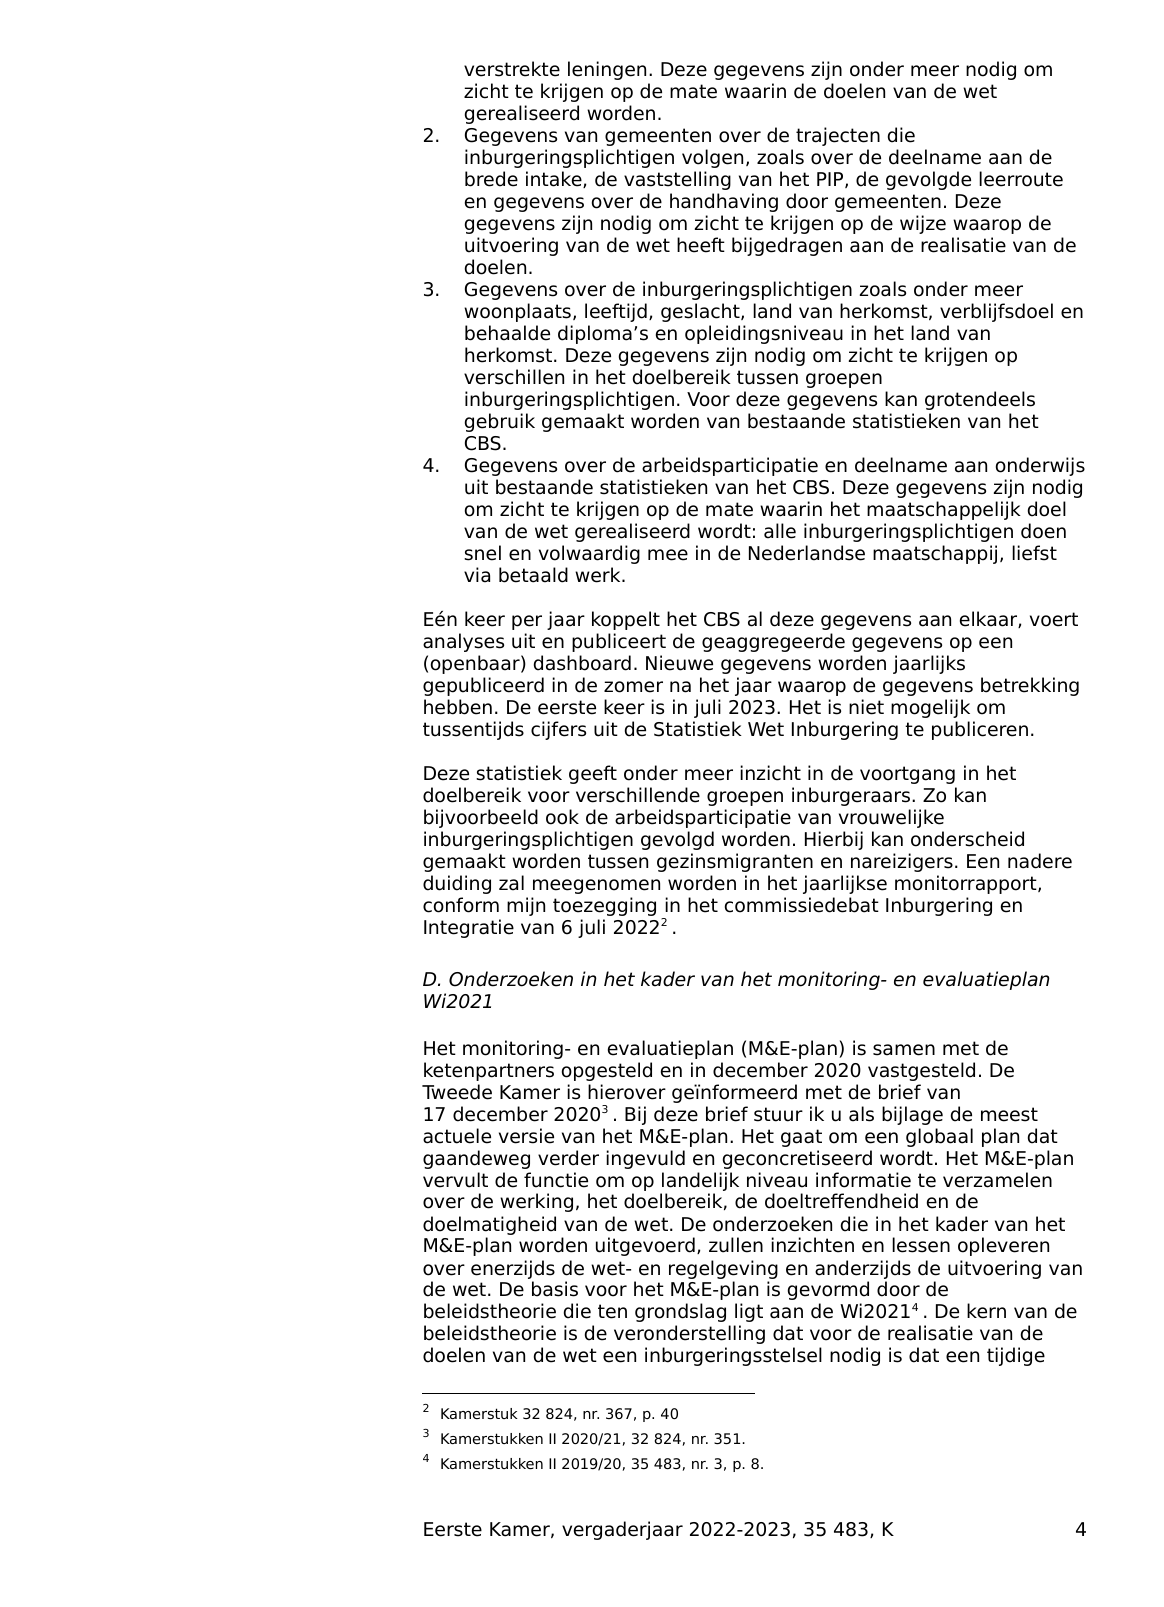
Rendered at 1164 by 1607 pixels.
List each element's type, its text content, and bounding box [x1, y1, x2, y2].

text Het monitoring- en evaluatieplan (M&E-plan) is samen met de ketenpartners opgesteld en in december 2020 vastgesteld. De Tweede Kamer is hierover geïnformeerd met de brief van 17 december 2020. Bij deze brief stuur ik u als bijlage de meest actuele versie van het M&E-plan. Het gaat om een globaal plan dat gaandeweg verder ingevuld en geconcretiseerd wordt. Het M&E-plan vervult de functie om op landelijk niveau informatie te verzamelen over de werking, het doelbereik, de doeltreffendheid en de doelmatigheid van de wet. De onderzoeken die in het kader van het M&E-plan worden uitgevoerd, zullen inzichten en lessen opleveren over enerzijds de wet- en regelgeving en anderzijds de uitvoering van de wet. De basis voor het M&E-plan is gevormd door de beleidstheorie die ten grondslag ligt aan de Wi2021. De kern van de beleidstheorie is de veronderstelling dat voor de realisatie van de doelen van de wet een inburgeringsstelsel nodig is dat een tijdige [422, 1038, 1087, 1367]
text verstrekte leningen. Deze gegevens zijn onder meer nodig om zicht te krijgen op de mate waarin de doelen van de wet gerealiseerd worden. [422, 59, 1087, 125]
subtitle D. Onderzoeken in het kader van het monitoring- en evaluatieplan Wi2021 [422, 969, 1087, 1013]
text 3. Gegevens over de inburgeringsplichtigen zoals onder meer woonplaats, leeftijd, geslacht, land van herkomst, verblijfsdoel en behaalde diploma’s en opleidingsniveau in het land van herkomst. Deze gegevens zijn nodig om zicht te krijgen op verschillen in het doelbereik tussen groepen inburgeringsplichtigen. Voor deze gegevens kan grotendeels gebruik gemaakt worden van bestaande statistieken van het CBS. [422, 279, 1087, 455]
text Kamerstuk 32 824, nr. 367, p. 40 [422, 1402, 1087, 1424]
text Eén keer per jaar koppelt het CBS al deze gegevens aan elkaar, voert analyses uit en publiceert de geaggregeerde gegevens op een (openbaar) dashboard. Nieuwe gegevens worden jaarlijks gepubliceerd in de zomer na het jaar waarop de gegevens betrekking hebben. De eerste keer is in juli 2023. Het is niet mogelijk om tussentijds cijfers uit de Statistiek Wet Inburgering te publiceren. [422, 609, 1087, 741]
text Kamerstukken II 2019/20, 35 483, nr. 3, p. 8. [422, 1452, 1087, 1474]
text Kamerstukken II 2020/21, 32 824, nr. 351. [422, 1427, 1087, 1449]
text 4. Gegevens over de arbeidsparticipatie en deelname aan onderwijs uit bestaande statistieken van het CBS. Deze gegevens zijn nodig om zicht te krijgen op de mate waarin het maatschappelijk doel van de wet gerealiseerd wordt: alle inburgeringsplichtigen doen snel en volwaardig mee in de Nederlandse maatschappij, liefst via betaald werk. [422, 455, 1087, 587]
text Deze statistiek geeft onder meer inzicht in de voortgang in het doelbereik voor verschillende groepen inburgeraars. Zo kan bijvoorbeeld ook de arbeidsparticipatie van vrouwelijke inburgeringsplichtigen gevolgd worden. Hierbij kan onderscheid gemaakt worden tussen gezinsmigranten en nareizigers. Een nadere duiding zal meegenomen worden in het jaarlijkse monitorrapport, conform mijn toezegging in het commissiedebat Inburgering en Integratie van 6 juli 2022. [422, 763, 1087, 939]
text 2. Gegevens van gemeenten over de trajecten die inburgeringsplichtigen volgen, zoals over de deelname aan de brede intake, de vaststelling van het PIP, de gevolgde leerroute en gegevens over de handhaving door gemeenten. Deze gegevens zijn nodig om zicht te krijgen op de wijze waarop de uitvoering van de wet heeft bijgedragen aan de realisatie van de doelen. [422, 125, 1087, 279]
